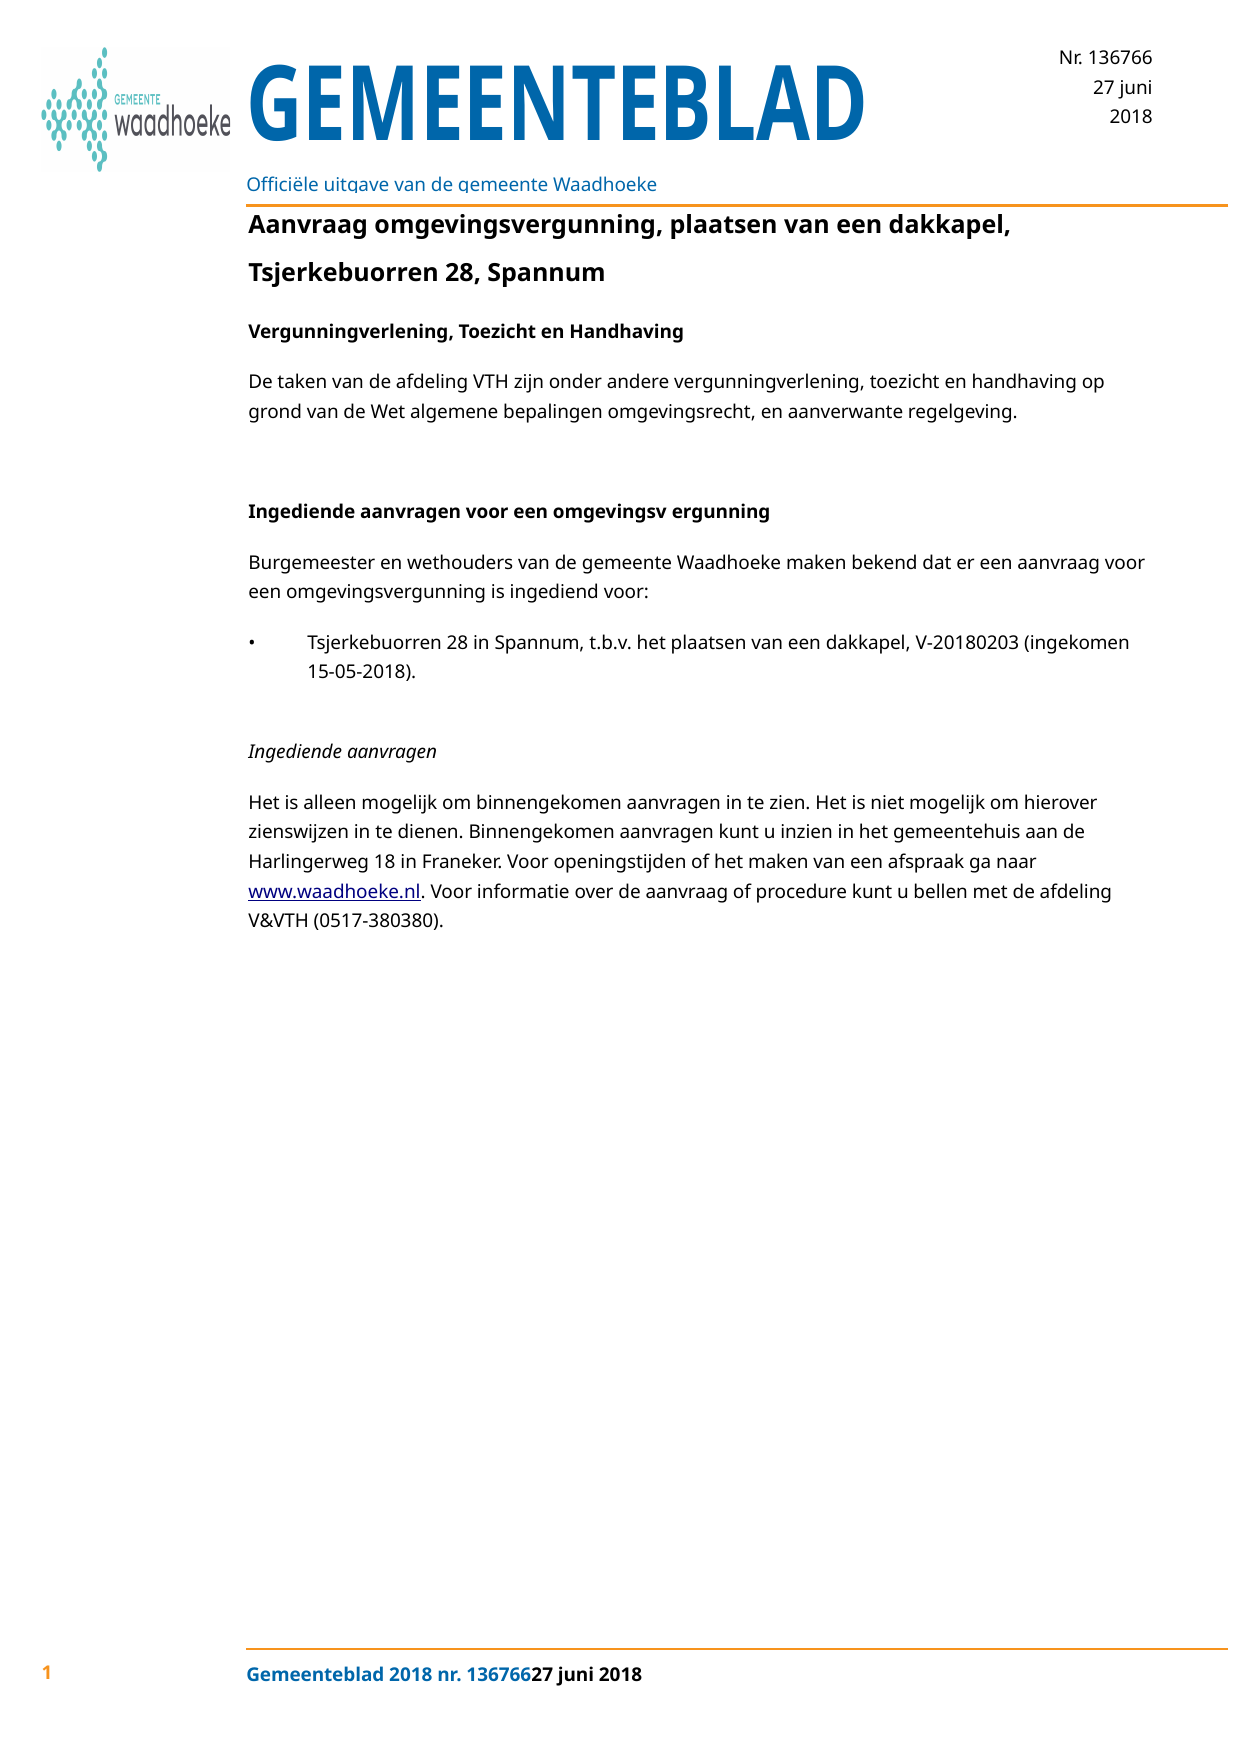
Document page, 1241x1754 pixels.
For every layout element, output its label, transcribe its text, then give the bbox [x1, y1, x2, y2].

text Het is alleen mogelijk om binnengekomen aanvragen in te zien. Het is niet mogelijk om hierover zienswijzen in te dienen. Binnengekomen aanvragen kunt u inzien in het gemeentehuis aan de Harlingerweg 18 in Franeker. Voor openingstijden of het maken van een afspraak ga naar www.waadhoeke.nl. Voor informatie over de aanvraag of procedure kunt u bellen met de afdeling V&VTH (0517-380380). [248, 789, 1152, 933]
text Vergunningverlening, Toezicht en Handhaving [248, 318, 1152, 344]
picture [41, 47, 231, 172]
text Burgemeester en wethouders van de gemeente Waadhoeke maken bekend dat er een aanvraag voor een omgevingsvergunning is ingediend voor: [248, 549, 1152, 604]
text Aanvraag omgevingsvergunning, plaatsen van een dakkapel, Tsjerkebuorren 28, Spannum [248, 207, 1152, 288]
text De taken van de afdeling VTH zijn onder andere vergunningverlening, toezicht en handhaving op grond van de Wet algemene bepalingen omgevingsrecht, en aanverwante regelgeving. [248, 368, 1152, 424]
text Ingediende aanvragen voor een omgevingsv ergunning [248, 499, 1152, 524]
text Ingediende aanvragen [248, 739, 1152, 764]
list Tsjerkebuorren 28 in Spannum, t.b.v. het plaatsen van een dakkapel, V-20180203 (ingekomen 15-05-2018). [248, 629, 1152, 684]
